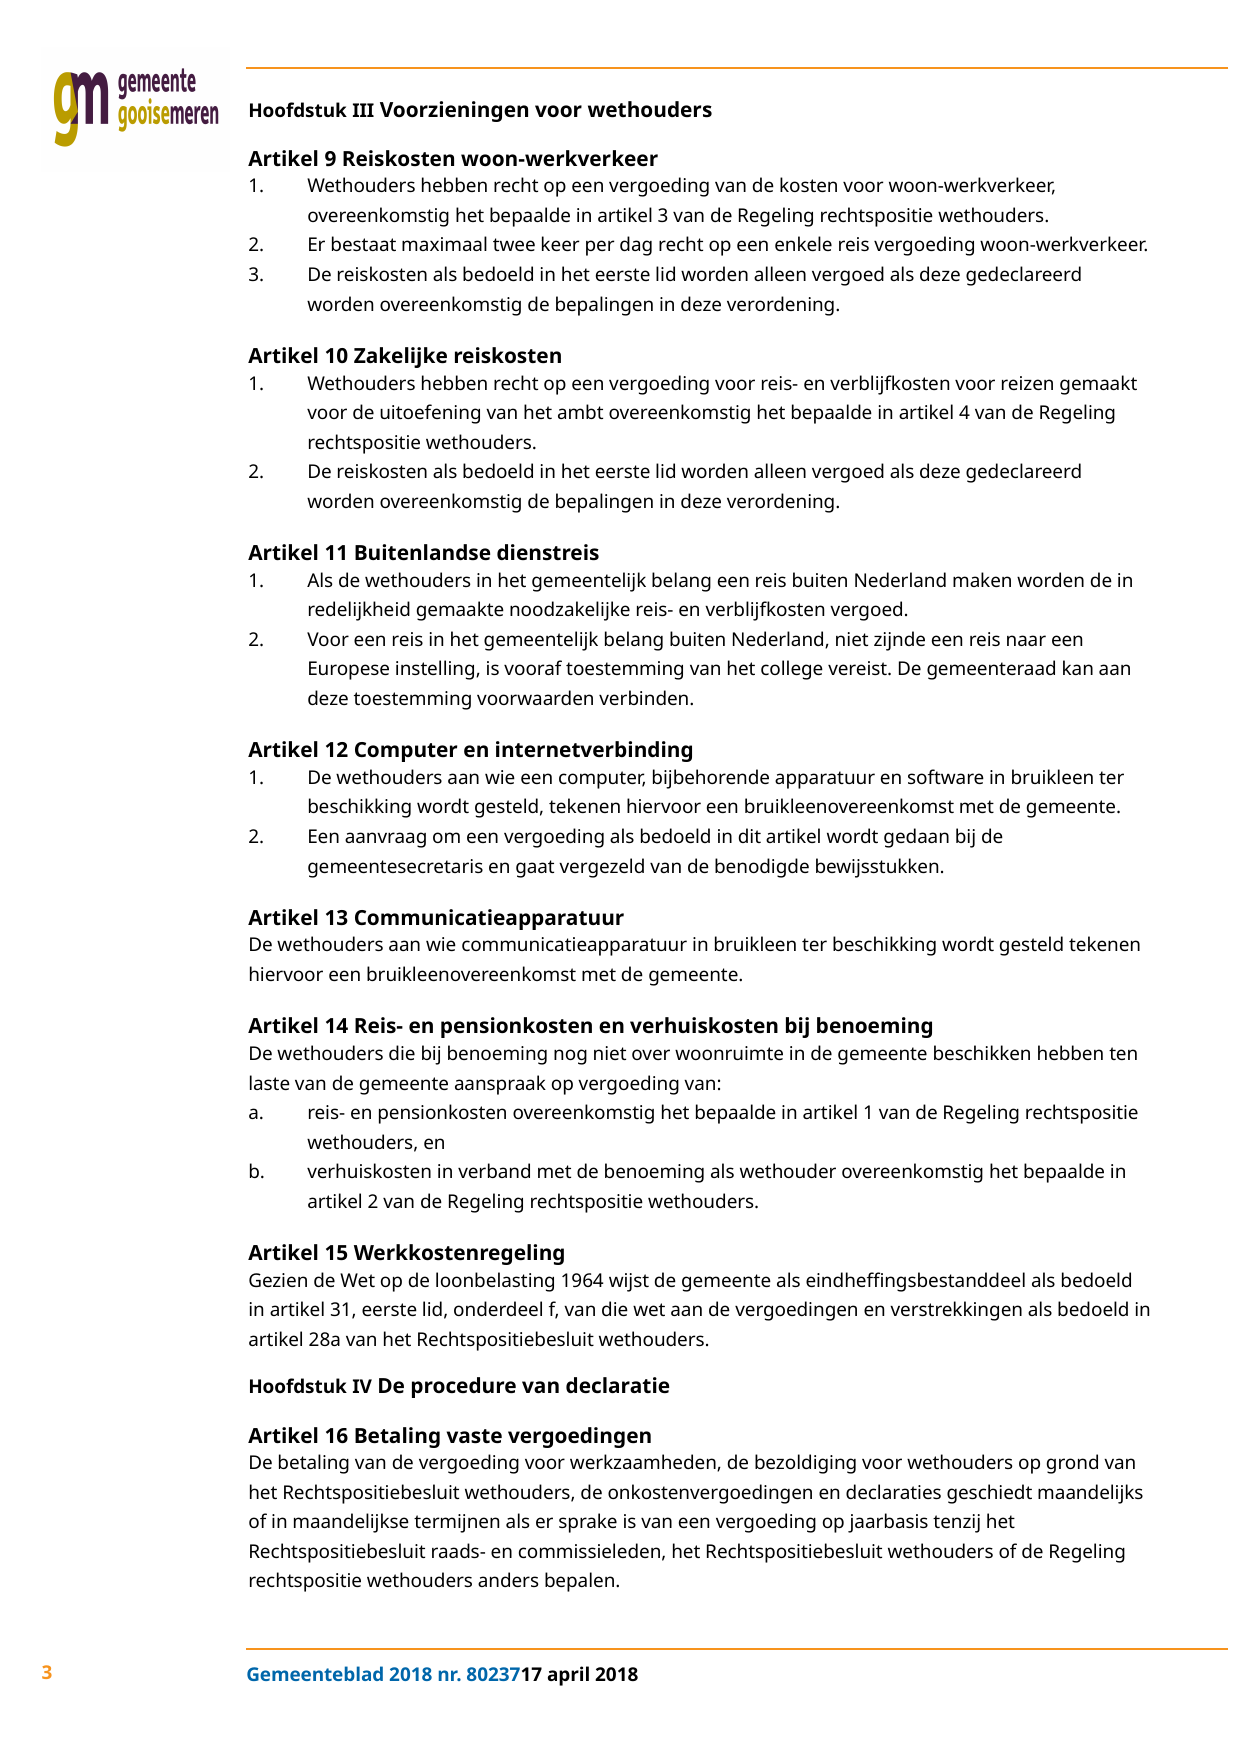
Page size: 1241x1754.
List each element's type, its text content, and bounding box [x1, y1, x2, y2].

text Artikel 9 Reiskosten woon-werkverkeer [248, 144, 1152, 172]
text De wethouders die bij benoeming nog niet over woonruimte in de gemeente beschikken hebben ten laste van de gemeente aanspraak op vergoeding van: [248, 1040, 1152, 1095]
list Voor een reis in het gemeentelijk belang buiten Nederland, niet zijnde een reis naar een Europese instelling, is vooraf toestemming van het college vereist. De gemeenteraad kan aan deze toestemming voorwaarden verbinden. [248, 626, 1152, 711]
list De wethouders aan wie een computer, bijbehorende apparatuur en software in bruikleen ter beschikking wordt gesteld, tekenen hiervoor een bruikleenovereenkomst met de gemeente. [248, 764, 1152, 819]
list Er bestaat maximaal twee keer per dag recht op een enkele reis vergoeding woon-werkverkeer. [248, 232, 1152, 257]
text Artikel 15 Werkkostenregeling [248, 1238, 1152, 1267]
text Artikel 11 Buitenlandse dienstreis [248, 538, 1152, 567]
list De reiskosten als bedoeld in het eerste lid worden alleen vergoed als deze gedeclareerd worden overeenkomstig de bepalingen in deze verordening. [248, 458, 1152, 514]
list Wethouders hebben recht op een vergoeding voor reis- en verblijfkosten voor reizen gemaakt voor de uitoefening van het ambt overeenkomstig het bepaalde in artikel 4 van de Regeling rechtspositie wethouders. [248, 370, 1152, 454]
text Artikel 16 Betaling vaste vergoedingen [248, 1421, 1152, 1449]
list Als de wethouders in het gemeentelijk belang een reis buiten Nederland maken worden de in redelijkheid gemaakte noodzakelijke reis- en verblijfkosten vergoed. [248, 567, 1152, 622]
list Wethouders hebben recht op een vergoeding van de kosten voor woon-werkverkeer, overeenkomstig het bepaalde in artikel 3 van de Regeling rechtspositie wethouders. [248, 172, 1152, 228]
list Een aanvraag om een vergoeding als bedoeld in dit artikel wordt gedaan bij de gemeentesecretaris en gaat vergezeld van de benodigde bewijsstukken. [248, 823, 1152, 878]
text De wethouders aan wie communicatieapparatuur in bruikleen ter beschikking wordt gesteld tekenen hiervoor een bruikleenovereenkomst met de gemeente. [248, 932, 1152, 987]
text Hoofdstuk IV De procedure van declaratie [248, 1372, 1152, 1400]
text Hoofdstuk III Voorzieningen voor wethouders [248, 95, 1152, 123]
text De betaling van de vergoeding voor werkzaamheden, de bezoldiging voor wethouders op grond van het Rechtspositiebesluit wethouders, de onkostenvergoedingen en declaraties geschiedt maandelijks of in maandelijkse termijnen als er sprake is van een vergoeding op jaarbasis tenzij het Rechtspositiebesluit raads- en commissieleden, het Rechtspositiebesluit wethouders of de Regeling rechtspositie wethouders anders bepalen. [248, 1449, 1152, 1593]
list De reiskosten als bedoeld in het eerste lid worden alleen vergoed als deze gedeclareerd worden overeenkomstig de bepalingen in deze verordening. [248, 261, 1152, 317]
text Artikel 14 Reis- en pensionkosten en verhuiskosten bij benoeming [248, 1012, 1152, 1040]
text Artikel 13 Communicatieapparatuur [248, 903, 1152, 932]
text Artikel 12 Computer en internetverbinding [248, 736, 1152, 764]
list reis- en pensionkosten overeenkomstig het bepaalde in artikel 1 van de Regeling rechtspositie wethouders, en [248, 1099, 1152, 1154]
text Gezien de Wet op de loonbelasting 1964 wijst de gemeente als eindheffingsbestanddeel als bedoeld in artikel 31, eerste lid, onderdeel f, van die wet aan de vergoedingen en verstrekkingen als bedoeld in artikel 28a van het Rechtspositiebesluit wethouders. [248, 1267, 1152, 1352]
text Artikel 10 Zakelijke reiskosten [248, 341, 1152, 370]
picture [41, 47, 231, 172]
list verhuiskosten in verband met de benoeming als wethouder overeenkomstig het bepaalde in artikel 2 van de Regeling rechtspositie wethouders. [248, 1158, 1152, 1214]
